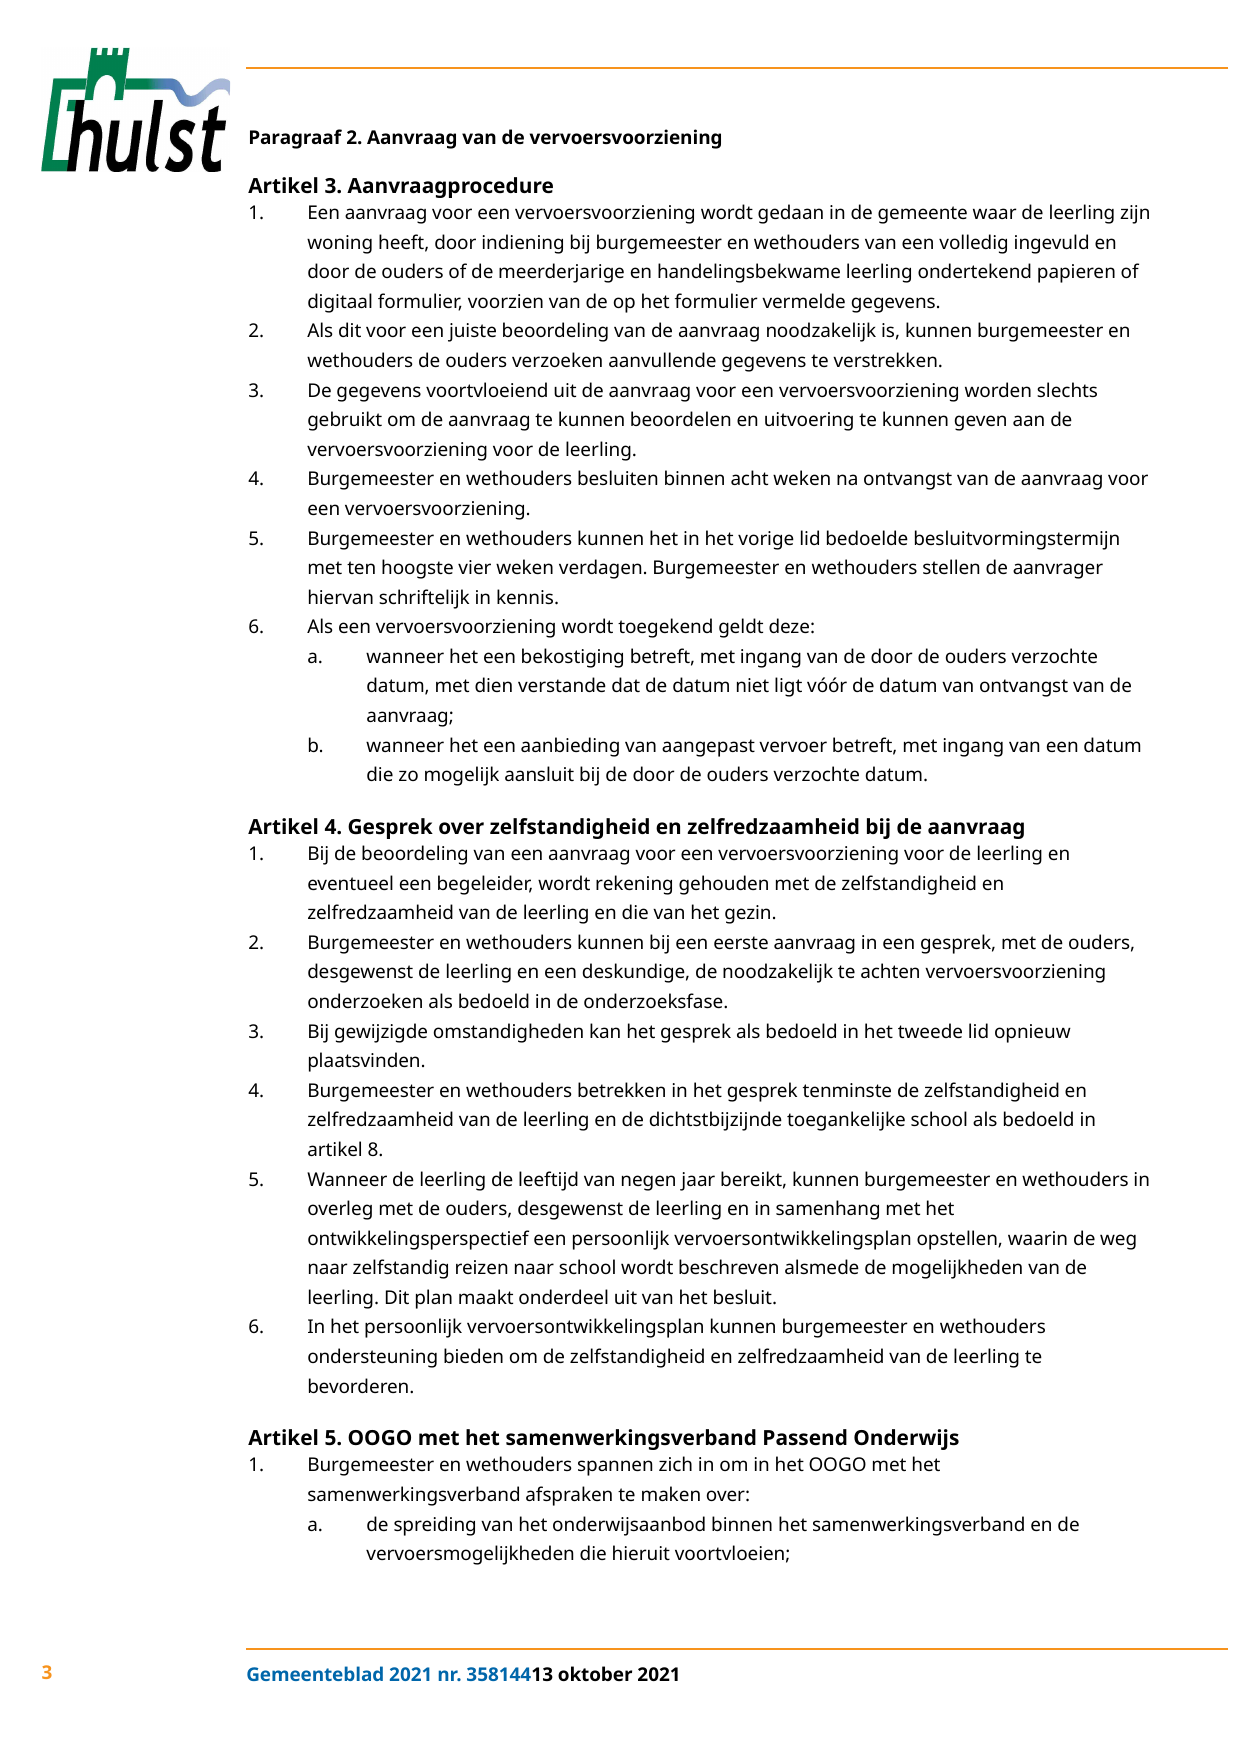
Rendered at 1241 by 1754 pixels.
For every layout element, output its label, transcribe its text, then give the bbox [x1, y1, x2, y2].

list In het persoonlijk vervoersontwikkelingsplan kunnen burgemeester en wethouders ondersteuning bieden om de zelfstandigheid en zelfredzaamheid van de leerling te bevorderen. [248, 1314, 1152, 1398]
list Bij gewijzigde omstandigheden kan het gesprek als bedoeld in het tweede lid opnieuw plaatsvinden. [248, 1018, 1152, 1073]
list wanneer het een bekostiging betreft, met ingang van de door de ouders verzochte datum, met dien verstande dat de datum niet ligt vóór de datum van ontvangst van de aanvraag; [307, 643, 1152, 728]
text Artikel 4. Gesprek over zelfstandigheid en zelfredzaamheid bij de aanvraag [248, 812, 1152, 840]
list Burgemeester en wethouders spannen zich in om in het OOGO met het samenwerkingsverband afspraken te maken over: [248, 1452, 1152, 1507]
list Een aanvraag voor een vervoersvoorziening wordt gedaan in de gemeente waar de leerling zijn woning heeft, door indiening bij burgemeester en wethouders van een volledig ingevuld en door de ouders of de meerderjarige en handelingsbekwame leerling ondertekend papieren of digitaal formulier, voorzien van de op het formulier vermelde gegevens. [248, 199, 1152, 314]
picture [41, 47, 231, 172]
list Als dit voor een juiste beoordeling van de aanvraag noodzakelijk is, kunnen burgemeester en wethouders de ouders verzoeken aanvullende gegevens te verstrekken. [248, 318, 1152, 373]
list wanneer het een aanbieding van aangepast vervoer betreft, met ingang van een datum die zo mogelijk aansluit bij de door de ouders verzochte datum. [307, 732, 1152, 787]
text Paragraaf 2. Aanvraag van de vervoersvoorziening [248, 124, 1152, 150]
text Artikel 3. Aanvraagprocedure [248, 171, 1152, 199]
list Als een vervoersvoorziening wordt toegekend geldt deze: [248, 613, 1152, 639]
list Burgemeester en wethouders kunnen het in het vorige lid bedoelde besluitvormingstermijn met ten hoogste vier weken verdagen. Burgemeester en wethouders stellen de aanvrager hiervan schriftelijk in kennis. [248, 525, 1152, 610]
list Bij de beoordeling van een aanvraag voor een vervoersvoorziening voor de leerling en eventueel een begeleider, wordt rekening gehouden met de zelfstandigheid en zelfredzaamheid van de leerling en die van het gezin. [248, 840, 1152, 925]
list Burgemeester en wethouders besluiten binnen acht weken na ontvangst van de aanvraag voor een vervoersvoorziening. [248, 466, 1152, 521]
list Burgemeester en wethouders kunnen bij een eerste aanvraag in een gesprek, met de ouders, desgewenst de leerling en een deskundige, de noodzakelijk te achten vervoersvoorziening onderzoeken als bedoeld in de onderzoeksfase. [248, 929, 1152, 1014]
list Wanneer de leerling de leeftijd van negen jaar bereikt, kunnen burgemeester en wethouders in overleg met de ouders, desgewenst de leerling en in samenhang met het ontwikkelingsperspectief een persoonlijk vervoersontwikkelingsplan opstellen, waarin de weg naar zelfstandig reizen naar school wordt beschreven alsmede de mogelijkheden van de leerling. Dit plan maakt onderdeel uit van het besluit. [248, 1166, 1152, 1310]
list de spreiding van het onderwijsaanbod binnen het samenwerkingsverband en de vervoersmogelijkheden die hieruit voortvloeien; [307, 1511, 1152, 1566]
list De gegevens voortvloeiend uit de aanvraag voor een vervoersvoorziening worden slechts gebruikt om de aanvraag te kunnen beoordelen en uitvoering te kunnen geven aan de vervoersvoorziening voor de leerling. [248, 377, 1152, 462]
text Artikel 5. OOGO met het samenwerkingsverband Passend Onderwijs [248, 1423, 1152, 1452]
list Burgemeester en wethouders betrekken in het gesprek tenminste de zelfstandigheid en zelfredzaamheid van de leerling en de dichtstbijzijnde toegankelijke school als bedoeld in artikel 8. [248, 1077, 1152, 1162]
